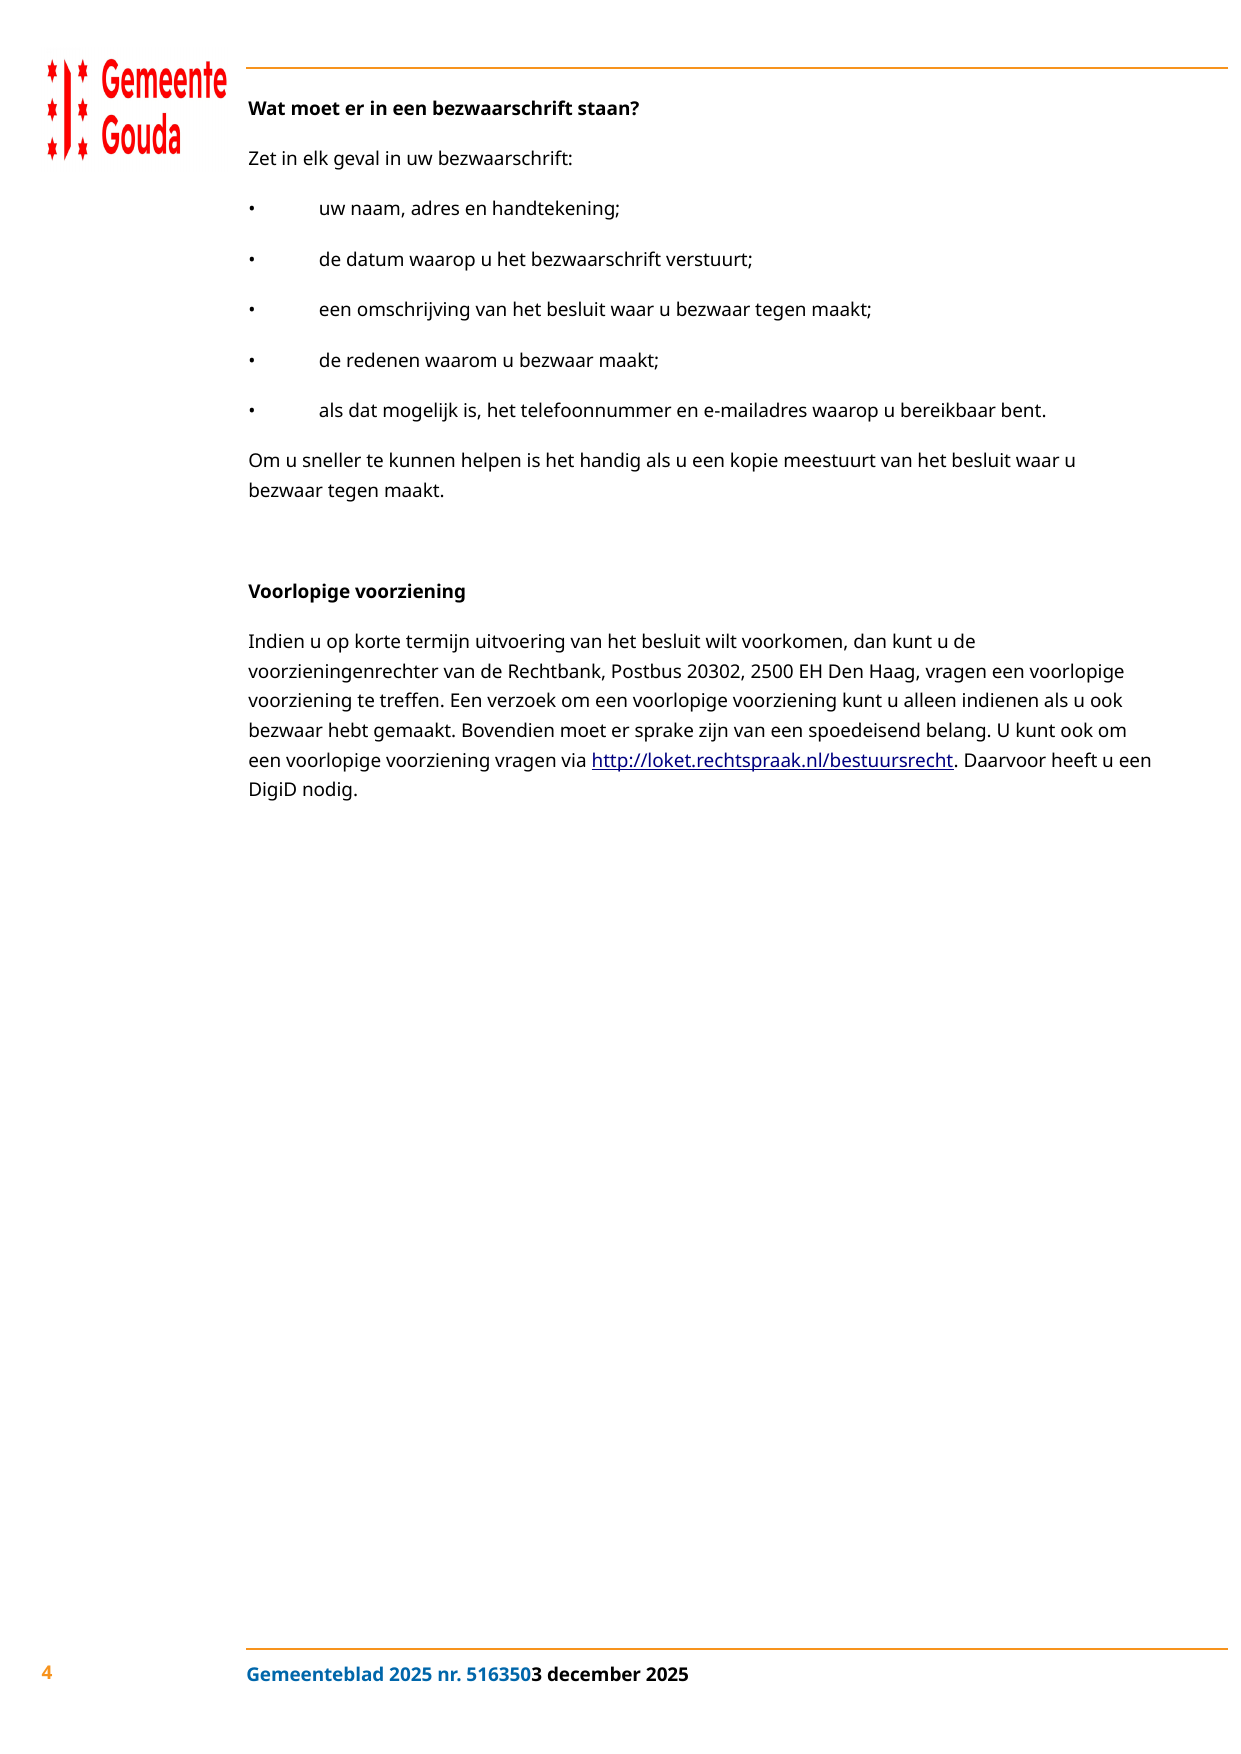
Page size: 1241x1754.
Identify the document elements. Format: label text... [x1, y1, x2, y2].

text Om u sneller te kunnen helpen is het handig als u een kopie meestuurt van het besluit waar u bezwaar tegen maakt. [248, 448, 1152, 503]
text • een omschrijving van het besluit waar u bezwaar tegen maakt; [248, 296, 1152, 322]
text • de datum waarop u het bezwaarschrift verstuurt; [248, 246, 1152, 272]
text Zet in elk geval in uw bezwaarschrift: [248, 145, 1152, 171]
text • als dat mogelijk is, het telefoonnummer en e-mailadres waarop u bereikbaar bent. [248, 397, 1152, 423]
text Wat moet er in een bezwaarschrift staan? [248, 95, 1152, 121]
text Voorlopige voorziening [248, 578, 1152, 604]
text • de redenen waarom u bezwaar maakt; [248, 347, 1152, 373]
picture [41, 47, 231, 172]
text Indien u op korte termijn uitvoering van het besluit wilt voorkomen, dan kunt u de voorzieningenrechter van de Rechtbank, Postbus 20302, 2500 EH Den Haag, vragen een voorlopige voorziening te treffen. Een verzoek om een voorlopige voorziening kunt u alleen indienen als u ook bezwaar hebt gemaakt. Bovendien moet er sprake zijn van een spoedeisend belang. U kunt ook om een voorlopige voorziening vragen via http://loket.rechtspraak.nl/bestuursrecht. Daarvoor heeft u een DigiD nodig. [248, 628, 1152, 802]
text • uw naam, adres en handtekening; [248, 196, 1152, 221]
